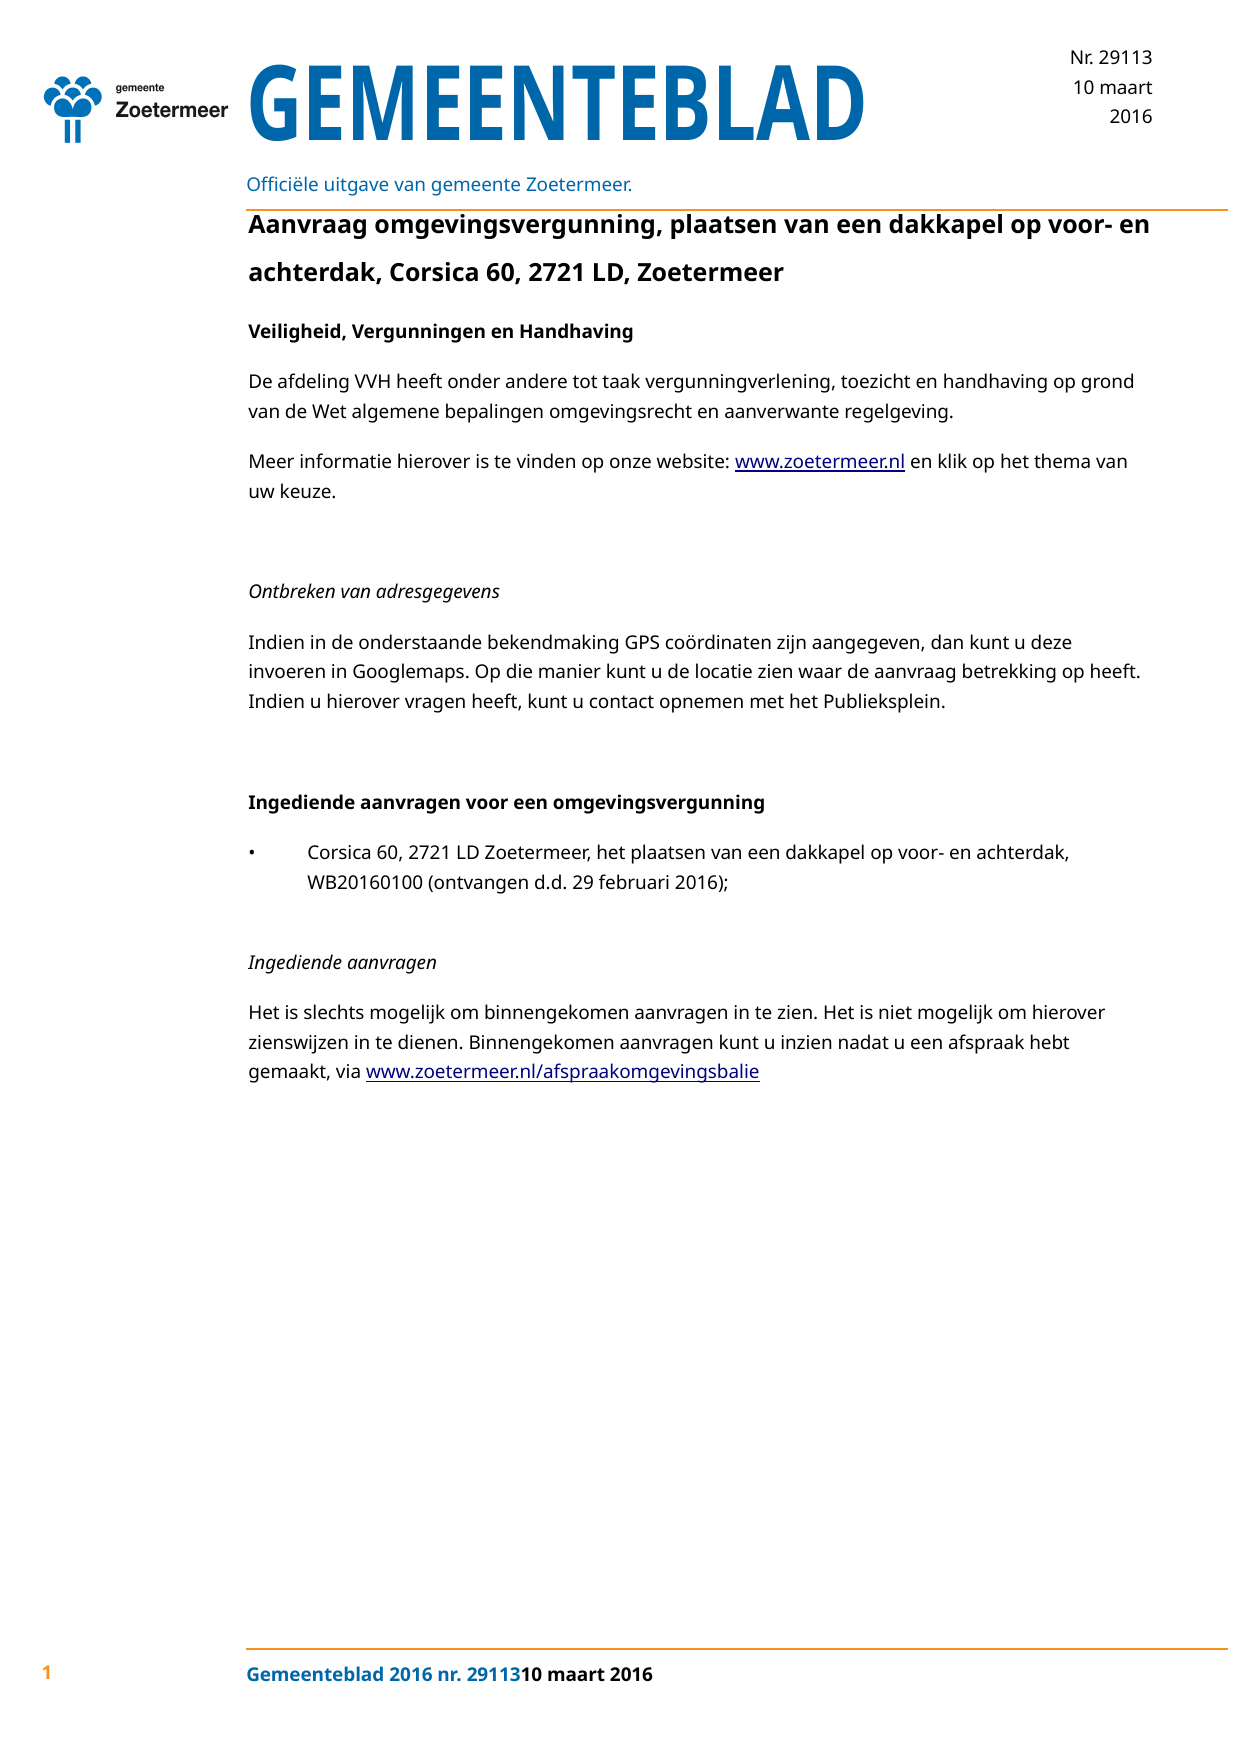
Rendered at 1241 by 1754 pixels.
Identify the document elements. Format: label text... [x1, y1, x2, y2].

text De afdeling VVH heeft onder andere tot taak vergunningverlening, toezicht en handhaving op grond van de Wet algemene bepalingen omgevingsrecht en aanverwante regelgeving. [248, 368, 1152, 424]
list Corsica 60, 2721 LD Zoetermeer, het plaatsen van een dakkapel op voor- en achterdak, WB20160100 (ontvangen d.d. 29 februari 2016); [248, 839, 1152, 895]
text Het is slechts mogelijk om binnengekomen aanvragen in te zien. Het is niet mogelijk om hierover zienswijzen in te dienen. Binnengekomen aanvragen kunt u inzien nadat u een afspraak hebt gemaakt, via www.zoetermeer.nl/afspraakomgevingsbalie [248, 999, 1152, 1084]
text Meer informatie hierover is te vinden op onze website: www.zoetermeer.nl en klik op het thema van uw keuze. [248, 448, 1152, 504]
text Aanvraag omgevingsvergunning, plaatsen van een dakkapel op voor- en achterdak, Corsica 60, 2721 LD, Zoetermeer [248, 211, 1152, 288]
text Ingediende aanvragen [248, 949, 1152, 975]
picture [41, 47, 231, 172]
text Indien in de onderstaande bekendmaking GPS coördinaten zijn aangegeven, dan kunt u deze invoeren in Googlemaps. Op die manier kunt u de locatie zien waar de aanvraag betrekking op heeft. Indien u hierover vragen heeft, kunt u contact opnemen met het Publieksplein. [248, 629, 1152, 714]
text Ingediende aanvragen voor een omgevingsvergunning [248, 789, 1152, 815]
text Veiligheid, Vergunningen en Handhaving [248, 318, 1152, 344]
text Ontbreken van adresgegevens [248, 579, 1152, 604]
